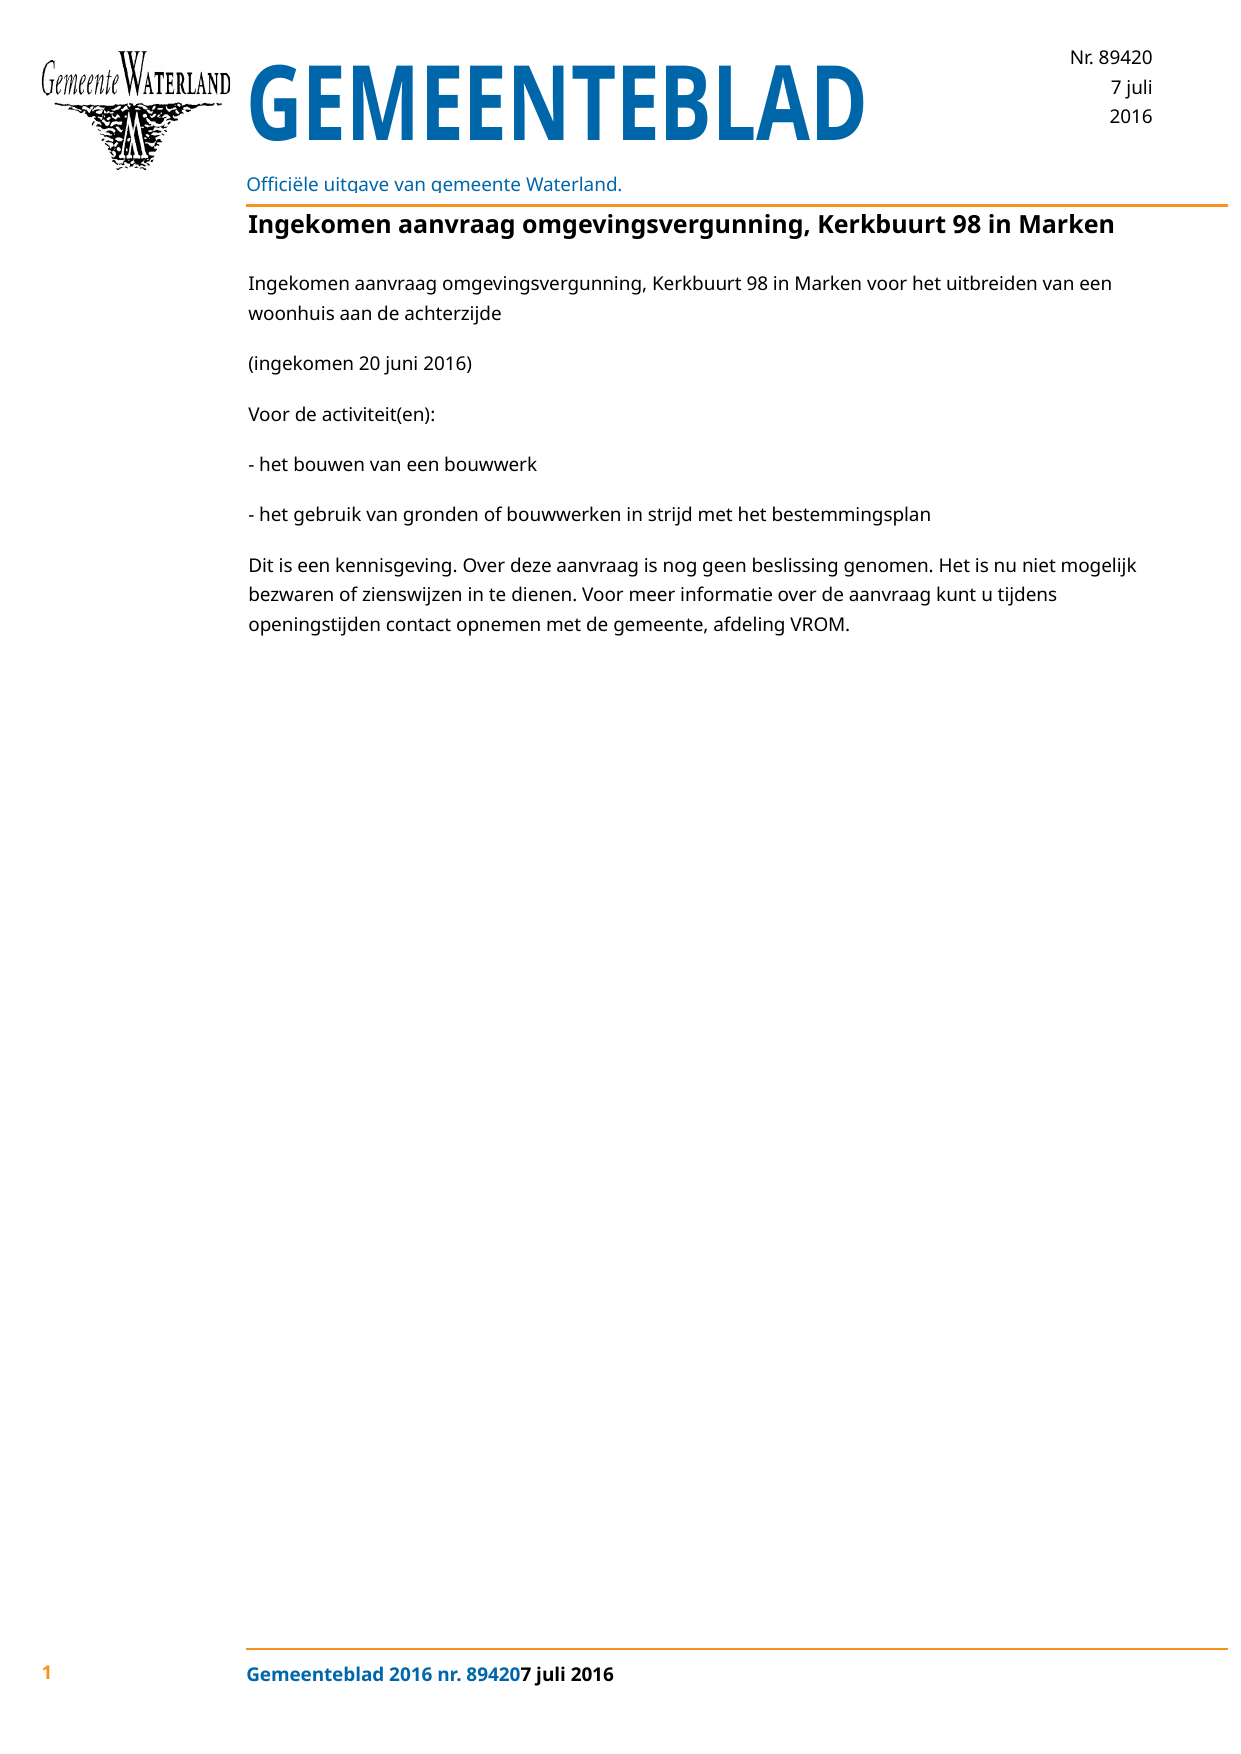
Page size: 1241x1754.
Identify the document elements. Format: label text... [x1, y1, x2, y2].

text Voor de activiteit(en): [248, 401, 1152, 426]
text Ingekomen aanvraag omgevingsvergunning, Kerkbuurt 98 in Marken voor het uitbreiden van een woonhuis aan de achterzijde [248, 270, 1152, 326]
text Dit is een kennisgeving. Over deze aanvraag is nog geen beslissing genomen. Het is nu niet mogelijk bezwaren of zienswijzen in te dienen. Voor meer informatie over de aanvraag kunt u tijdens openingstijden contact opnemen met de gemeente, afdeling VROM. [248, 552, 1152, 637]
text - het gebruik van gronden of bouwwerken in strijd met het bestemmingsplan [248, 502, 1152, 527]
text - het bouwen van een bouwwerk [248, 451, 1152, 477]
text Ingekomen aanvraag omgevingsvergunning, Kerkbuurt 98 in Marken [248, 207, 1152, 241]
text (ingekomen 20 juni 2016) [248, 350, 1152, 376]
picture [41, 47, 231, 172]
